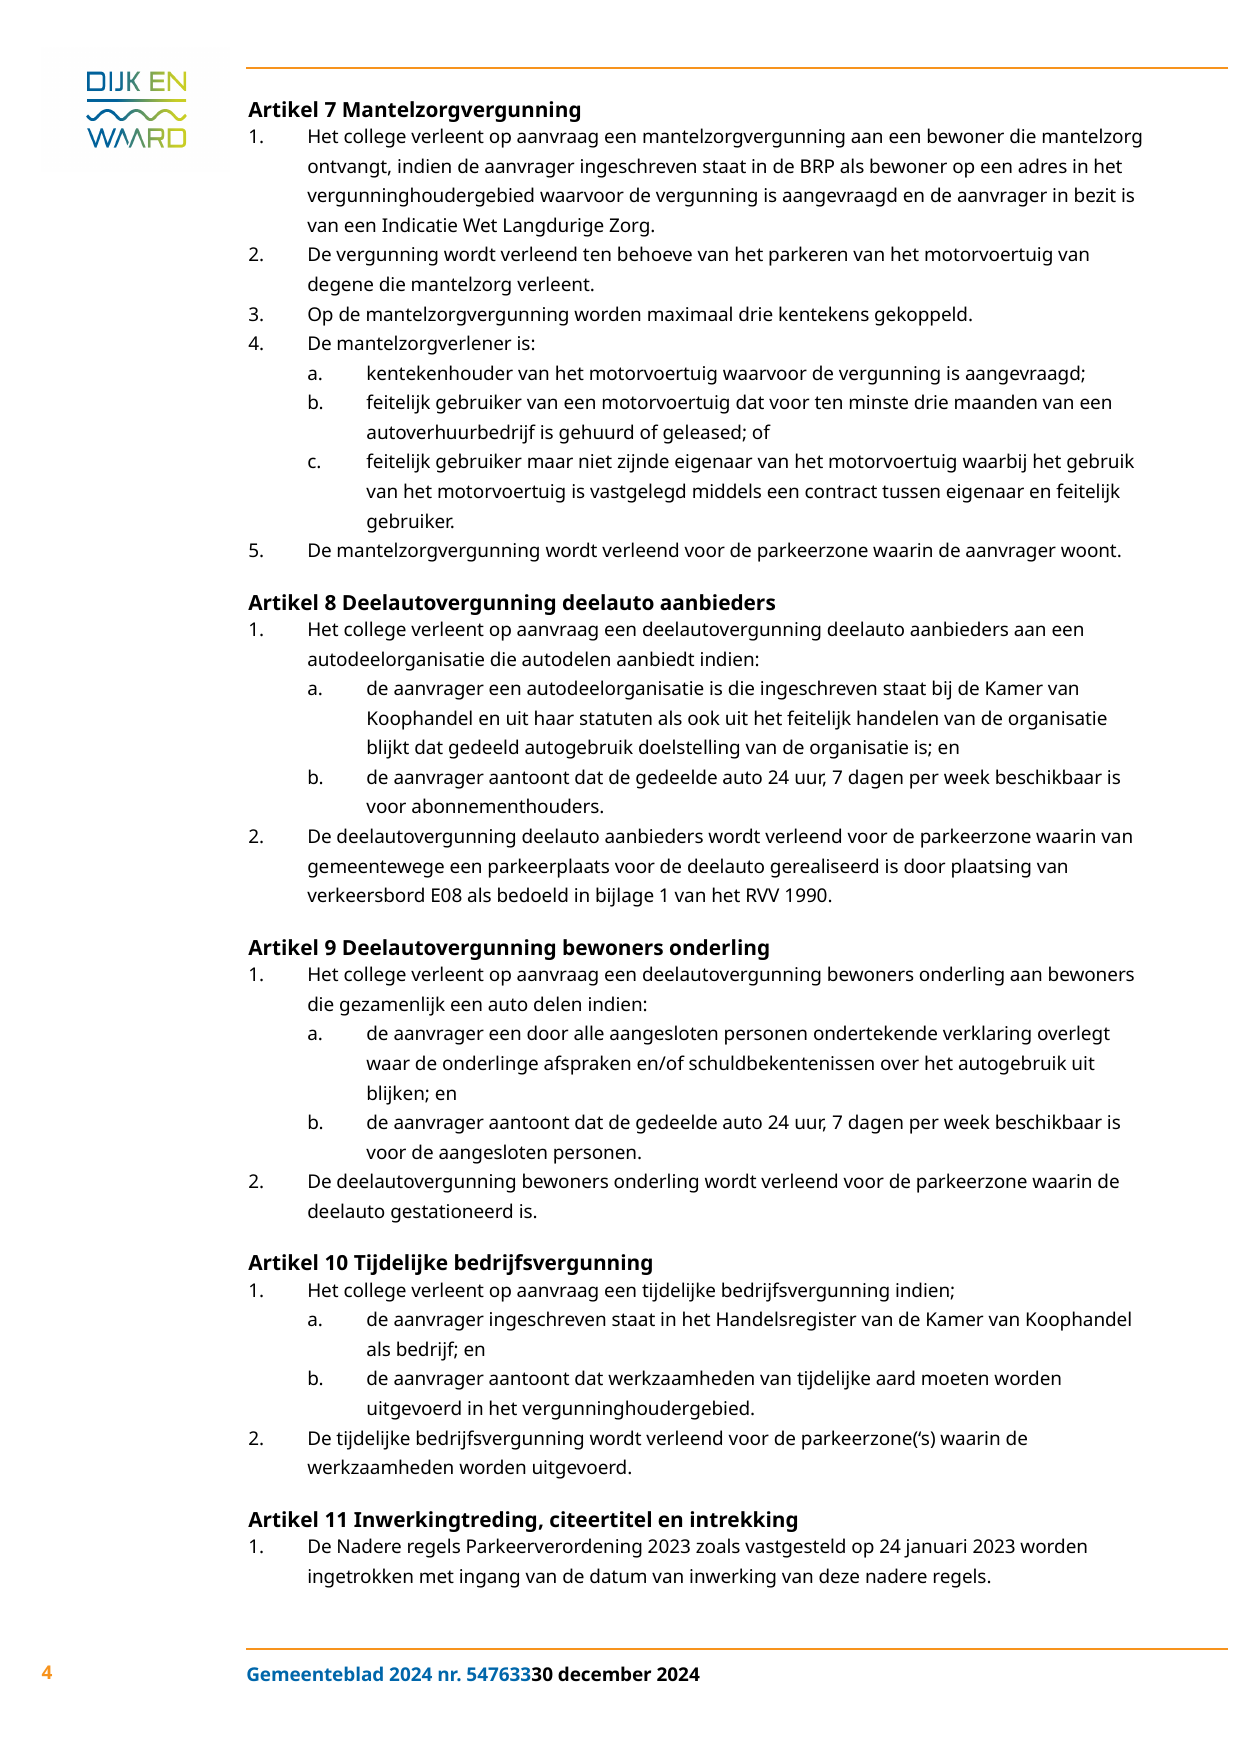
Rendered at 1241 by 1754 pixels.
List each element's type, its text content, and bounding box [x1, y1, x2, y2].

text Artikel 8 Deelautovergunning deelauto aanbieders [248, 588, 1152, 616]
list De vergunning wordt verleend ten behoeve van het parkeren van het motorvoertuig van degene die mantelzorg verleent. [248, 242, 1152, 297]
list De tijdelijke bedrijfsvergunning wordt verleend voor de parkeerzone(‘s) waarin de werkzaamheden worden uitgevoerd. [248, 1425, 1152, 1480]
list Het college verleent op aanvraag een mantelzorgvergunning aan een bewoner die mantelzorg ontvangt, indien de aanvrager ingeschreven staat in de BRP als bewoner op een adres in het vergunninghoudergebied waarvoor de vergunning is aangevraagd en de aanvrager in bezit is van een Indicatie Wet Langdurige Zorg. [248, 123, 1152, 238]
list de aanvrager aantoont dat de gedeelde auto 24 uur, 7 dagen per week beschikbaar is voor de aangesloten personen. [307, 1109, 1152, 1164]
text Artikel 9 Deelautovergunning bewoners onderling [248, 933, 1152, 961]
list Het college verleent op aanvraag een deelautovergunning deelauto aanbieders aan een autodeelorganisatie die autodelen aanbiedt indien: [248, 616, 1152, 672]
list Het college verleent op aanvraag een deelautovergunning bewoners onderling aan bewoners die gezamenlijk een auto delen indien: [248, 961, 1152, 1017]
list De deelautovergunning bewoners onderling wordt verleend voor de parkeerzone waarin de deelauto gestationeerd is. [248, 1168, 1152, 1224]
list De mantelzorgverlener is: [248, 330, 1152, 356]
list de aanvrager een door alle aangesloten personen ondertekende verklaring overlegt waar de onderlinge afspraken en/of schuldbekentenissen over het autogebruik uit blijken; en [307, 1021, 1152, 1105]
list De mantelzorgvergunning wordt verleend voor de parkeerzone waarin de aanvrager woont. [248, 537, 1152, 563]
list De Nadere regels Parkeerverordening 2023 zoals vastgesteld op 24 januari 2023 worden ingetrokken met ingang van de datum van inwerking van deze nadere regels. [248, 1533, 1152, 1588]
picture [41, 47, 231, 172]
list de aanvrager aantoont dat de gedeelde auto 24 uur, 7 dagen per week beschikbaar is voor abonnementhouders. [307, 764, 1152, 819]
list de aanvrager ingeschreven staat in het Handelsregister van de Kamer van Koophandel als bedrijf; en [307, 1306, 1152, 1362]
list De deelautovergunning deelauto aanbieders wordt verleend voor de parkeerzone waarin van gemeentewege een parkeerplaats voor de deelauto gerealiseerd is door plaatsing van verkeersbord E08 als bedoeld in bijlage 1 van het RVV 1990. [248, 823, 1152, 908]
text Artikel 7 Mantelzorgvergunning [248, 95, 1152, 123]
text Artikel 11 Inwerkingtreding, citeertitel en intrekking [248, 1505, 1152, 1533]
list de aanvrager aantoont dat werkzaamheden van tijdelijke aard moeten worden uitgevoerd in het vergunninghoudergebied. [307, 1366, 1152, 1421]
list Op de mantelzorgvergunning worden maximaal drie kentekens gekoppeld. [248, 301, 1152, 326]
text Artikel 10 Tijdelijke bedrijfsvergunning [248, 1248, 1152, 1277]
list kentekenhouder van het motorvoertuig waarvoor de vergunning is aangevraagd; [307, 360, 1152, 386]
list feitelijk gebruiker maar niet zijnde eigenaar van het motorvoertuig waarbij het gebruik van het motorvoertuig is vastgelegd middels een contract tussen eigenaar en feitelijk gebruiker. [307, 449, 1152, 533]
list de aanvrager een autodeelorganisatie is die ingeschreven staat bij de Kamer van Koophandel en uit haar statuten als ook uit het feitelijk handelen van de organisatie blijkt dat gedeeld autogebruik doelstelling van de organisatie is; en [307, 675, 1152, 760]
list Het college verleent op aanvraag een tijdelijke bedrijfsvergunning indien; [248, 1277, 1152, 1303]
list feitelijk gebruiker van een motorvoertuig dat voor ten minste drie maanden van een autoverhuurbedrijf is gehuurd of geleased; of [307, 389, 1152, 445]
